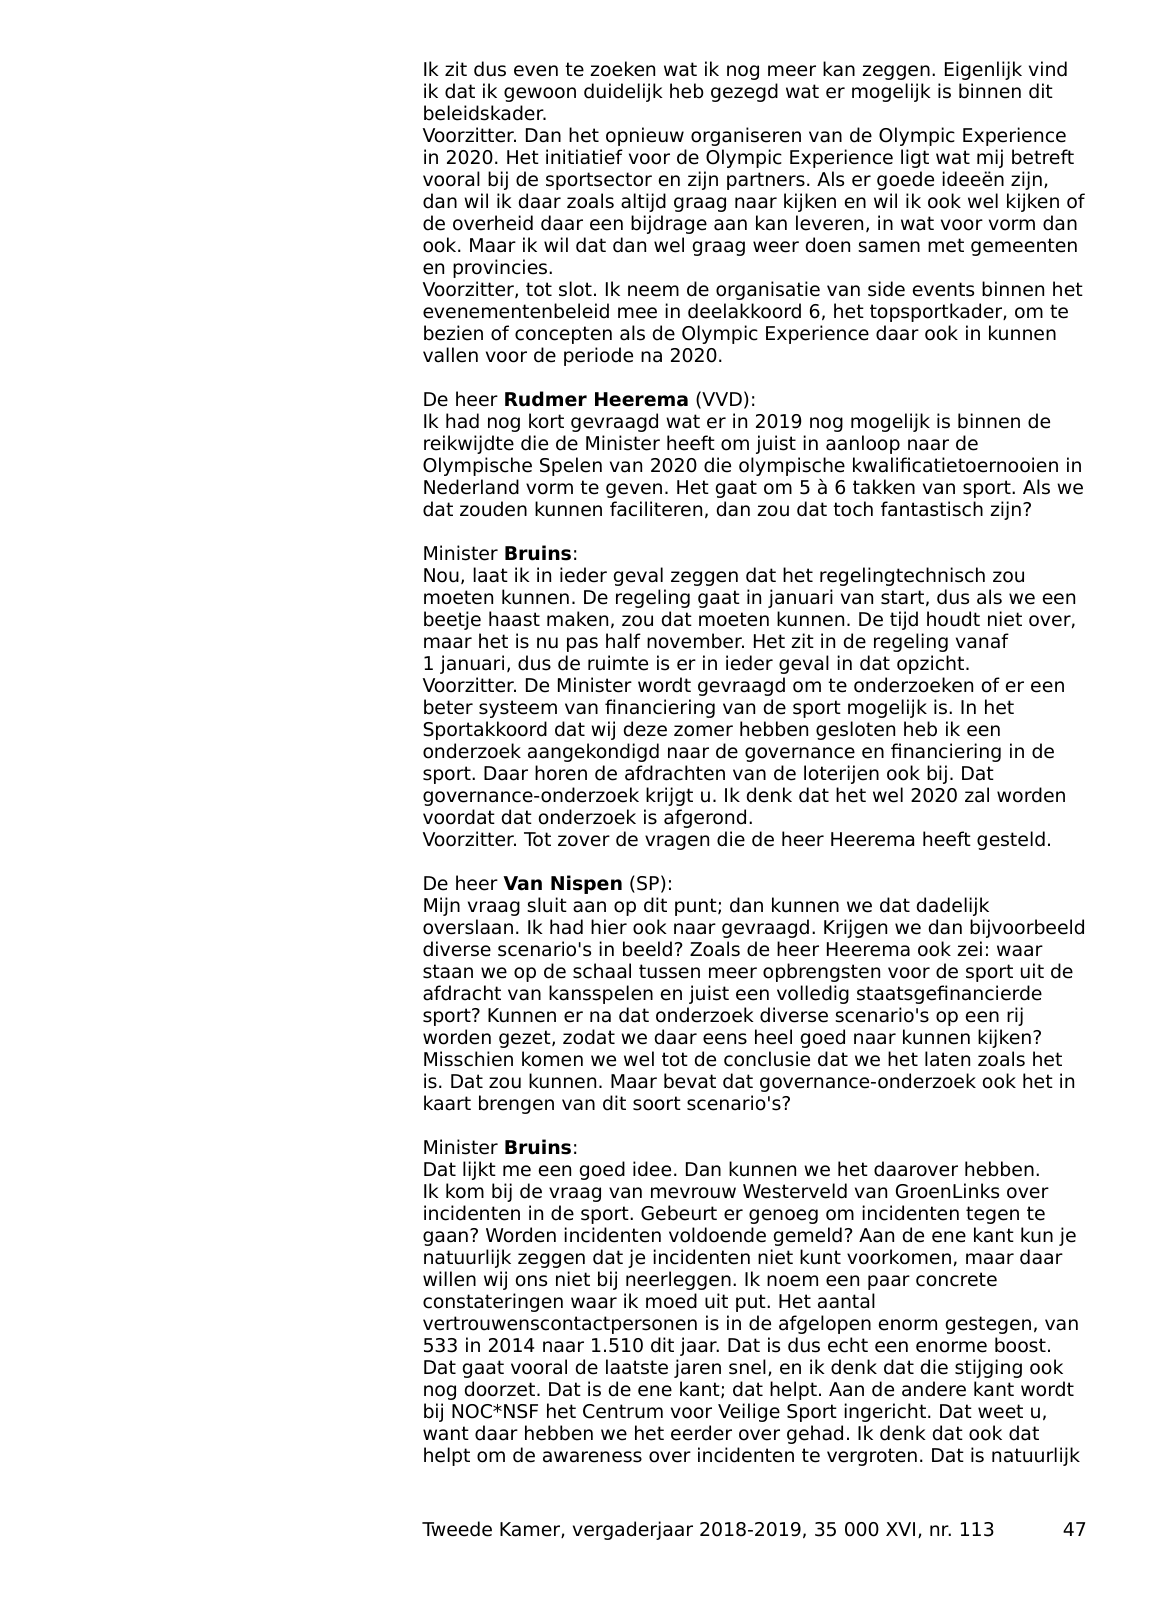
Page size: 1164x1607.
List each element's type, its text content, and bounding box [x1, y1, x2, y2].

text De heer Van Nispen (SP): [422, 873, 1087, 895]
text Ik zit dus even te zoeken wat ik nog meer kan zeggen. Eigenlijk vind ik dat ik gewoon duidelijk heb gezegd wat er mogelijk is binnen dit beleidskader. [422, 59, 1087, 125]
text Dat lijkt me een goed idee. Dan kunnen we het daarover hebben. [422, 1159, 1087, 1181]
text Voorzitter, tot slot. Ik neem de organisatie van side events binnen het evenementenbeleid mee in deelakkoord 6, het topsportkader, om te bezien of concepten als de Olympic Experience daar ook in kunnen vallen voor de periode na 2020. [422, 279, 1087, 367]
text De heer Rudmer Heerema (VVD): [422, 389, 1087, 411]
text Voorzitter. Dan het opnieuw organiseren van de Olympic Experience in 2020. Het initiatief voor de Olympic Experience ligt wat mij betreft vooral bij de sportsector en zijn partners. Als er goede ideeën zijn, dan wil ik daar zoals altijd graag naar kijken en wil ik ook wel kijken of de overheid daar een bijdrage aan kan leveren, in wat voor vorm dan ook. Maar ik wil dat dan wel graag weer doen samen met gemeenten en provincies. [422, 125, 1087, 279]
text Mijn vraag sluit aan op dit punt; dan kunnen we dat dadelijk overslaan. Ik had hier ook naar gevraagd. Krijgen we dan bijvoorbeeld diverse scenario's in beeld? Zoals de heer Heerema ook zei: waar staan we op de schaal tussen meer opbrengsten voor de sport uit de afdracht van kansspelen en juist een volledig staatsgefinancierde sport? Kunnen er na dat onderzoek diverse scenario's op een rij worden gezet, zodat we daar eens heel goed naar kunnen kijken? Misschien komen we wel tot de conclusie dat we het laten zoals het is. Dat zou kunnen. Maar bevat dat governance-onderzoek ook het in kaart brengen van dit soort scenario's? [422, 895, 1087, 1115]
text Ik kom bij de vraag van mevrouw Westerveld van GroenLinks over incidenten in de sport. Gebeurt er genoeg om incidenten tegen te gaan? Worden incidenten voldoende gemeld? Aan de ene kant kun je natuurlijk zeggen dat je incidenten niet kunt voorkomen, maar daar willen wij ons niet bij neerleggen. Ik noem een paar concrete constateringen waar ik moed uit put. Het aantal vertrouwenscontactpersonen is in de afgelopen enorm gestegen, van 533 in 2014 naar 1.510 dit jaar. Dat is dus echt een enorme boost. Dat gaat vooral de laatste jaren snel, en ik denk dat die stijging ook nog doorzet. Dat is de ene kant; dat helpt. Aan de andere kant wordt bij NOC*NSF het Centrum voor Veilige Sport ingericht. Dat weet u, want daar hebben we het eerder over gehad. Ik denk dat ook dat helpt om de awareness over incidenten te vergroten. Dat is natuurlijk [422, 1181, 1087, 1467]
text Minister Bruins: [422, 543, 1087, 565]
text Nou, laat ik in ieder geval zeggen dat het regelingtechnisch zou moeten kunnen. De regeling gaat in januari van start, dus als we een beetje haast maken, zou dat moeten kunnen. De tijd houdt niet over, maar het is nu pas half november. Het zit in de regeling vanaf 1 januari, dus de ruimte is er in ieder geval in dat opzicht. [422, 565, 1087, 675]
text Voorzitter. De Minister wordt gevraagd om te onderzoeken of er een beter systeem van financiering van de sport mogelijk is. In het Sportakkoord dat wij deze zomer hebben gesloten heb ik een onderzoek aangekondigd naar de governance en financiering in de sport. Daar horen de afdrachten van de loterijen ook bij. Dat governance-onderzoek krijgt u. Ik denk dat het wel 2020 zal worden voordat dat onderzoek is afgerond. [422, 675, 1087, 829]
text Ik had nog kort gevraagd wat er in 2019 nog mogelijk is binnen de reikwijdte die de Minister heeft om juist in aanloop naar de Olympische Spelen van 2020 die olympische kwalificatietoernooien in Nederland vorm te geven. Het gaat om 5 à 6 takken van sport. Als we dat zouden kunnen faciliteren, dan zou dat toch fantastisch zijn? [422, 411, 1087, 521]
text Voorzitter. Tot zover de vragen die de heer Heerema heeft gesteld. [422, 829, 1087, 851]
text Minister Bruins: [422, 1137, 1087, 1159]
